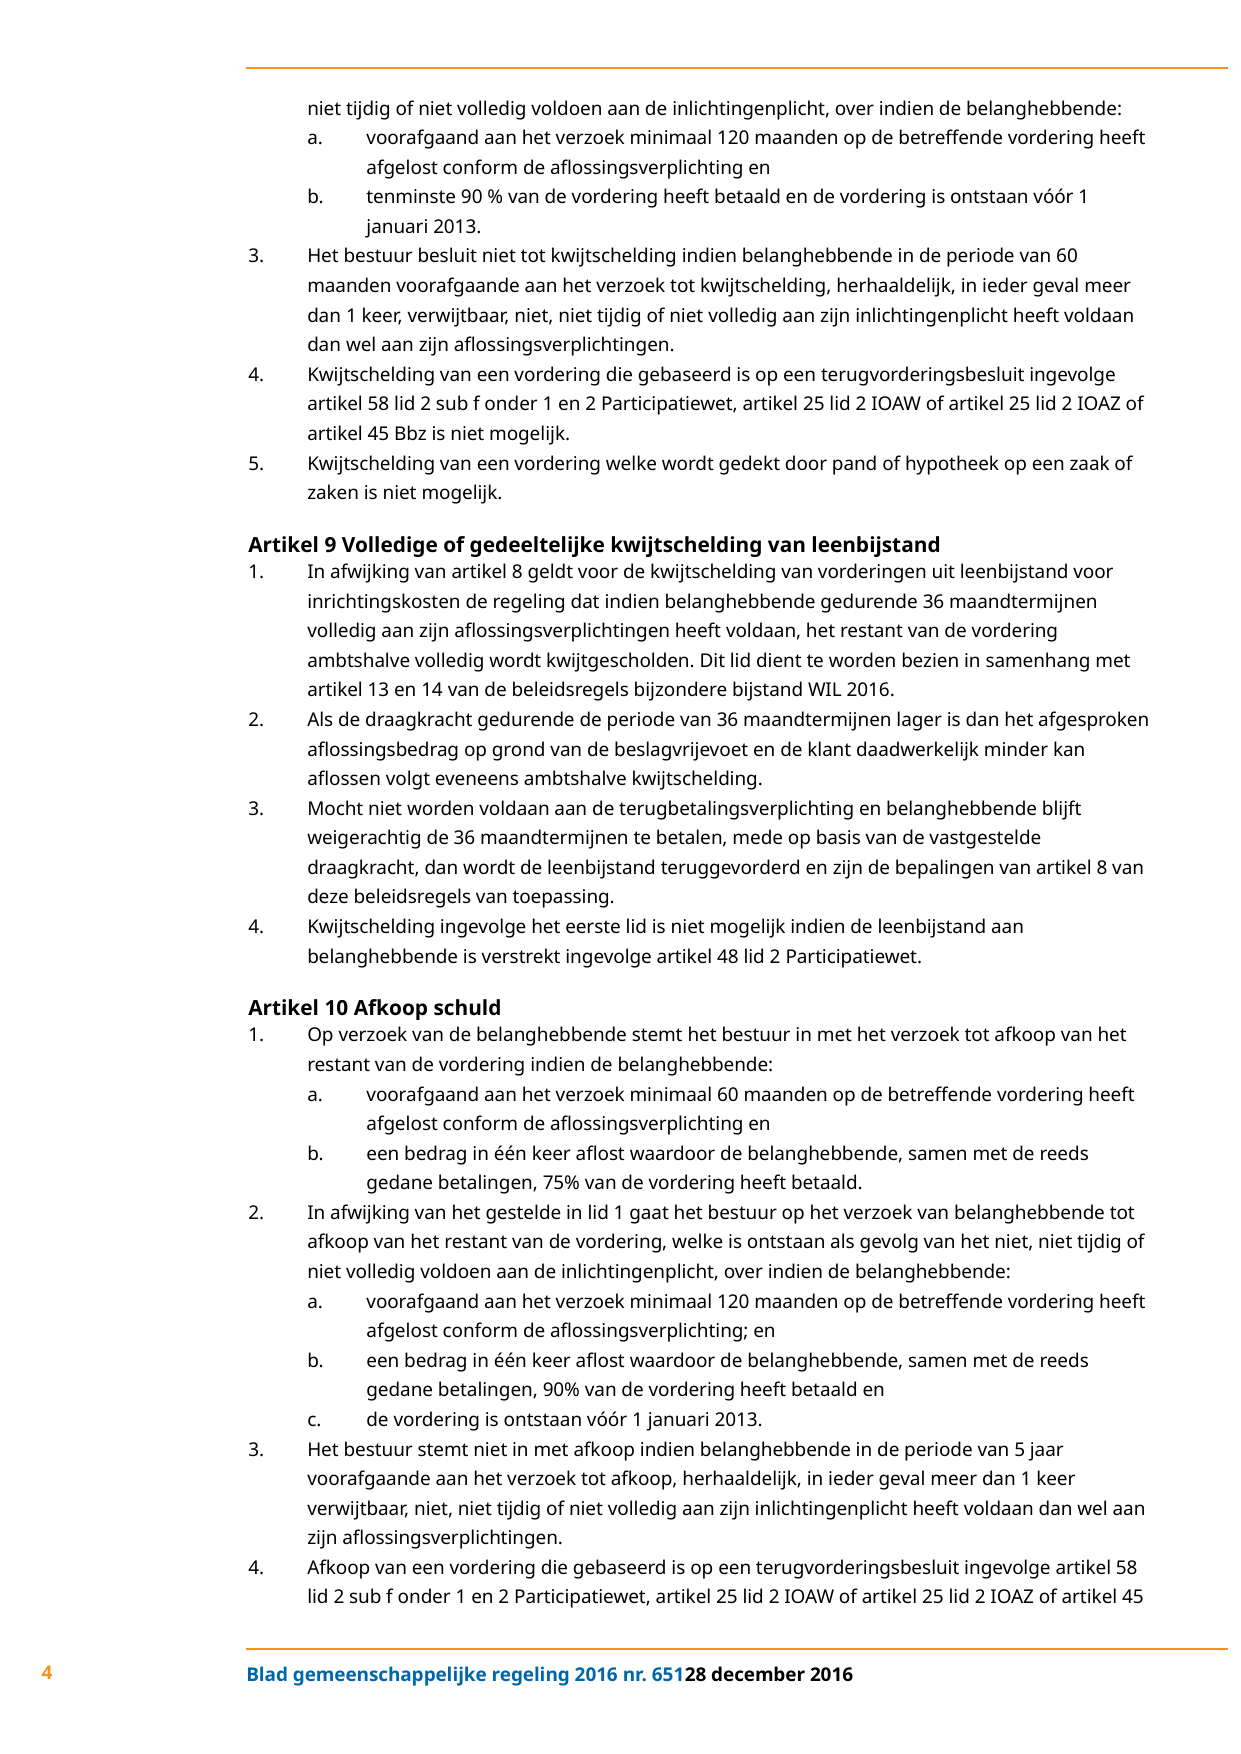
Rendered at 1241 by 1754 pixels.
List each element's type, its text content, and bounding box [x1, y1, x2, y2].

text Artikel 10 Afkoop schuld [248, 993, 1152, 1022]
list Op verzoek van de belanghebbende stemt het bestuur in met het verzoek tot afkoop van het restant van de vordering indien de belanghebbende: [248, 1022, 1152, 1077]
list Het bestuur besluit niet tot kwijtschelding indien belanghebbende in de periode van 60 maanden voorafgaande aan het verzoek tot kwijtschelding, herhaaldelijk, in ieder geval meer dan 1 keer, verwijtbaar, niet, niet tijdig of niet volledig aan zijn inlichtingenplicht heeft voldaan dan wel aan zijn aflossingsverplichtingen. [248, 243, 1152, 357]
list voorafgaand aan het verzoek minimaal 120 maanden op de betreffende vordering heeft afgelost conform de aflossingsverplichting; en [307, 1288, 1152, 1343]
list voorafgaand aan het verzoek minimaal 120 maanden op de betreffende vordering heeft afgelost conform de aflossingsverplichting en [307, 124, 1152, 180]
list een bedrag in één keer aflost waardoor de belanghebbende, samen met de reeds gedane betalingen, 90% van de vordering heeft betaald en [307, 1347, 1152, 1402]
picture [41, 47, 231, 172]
list In afwijking van artikel 8 geldt voor de kwijtschelding van vorderingen uit leenbijstand voor inrichtingskosten de regeling dat indien belanghebbende gedurende 36 maandtermijnen volledig aan zijn aflossingsverplichtingen heeft voldaan, het restant van de vordering ambtshalve volledig wordt kwijtgescholden. Dit lid dient te worden bezien in samenhang met artikel 13 en 14 van de beleidsregels bijzondere bijstand WIL 2016. [248, 558, 1152, 702]
list Afkoop van een vordering die gebaseerd is op een terugvorderingsbesluit ingevolge artikel 58 lid 2 sub f onder 1 en 2 Participatiewet, artikel 25 lid 2 IOAW of artikel 25 lid 2 IOAZ of artikel 45 [248, 1554, 1152, 1609]
list een bedrag in één keer aflost waardoor de belanghebbende, samen met de reeds gedane betalingen, 75% van de vordering heeft betaald. [307, 1140, 1152, 1195]
list Mocht niet worden voldaan aan de terugbetalingsverplichting en belanghebbende blijft weigerachtig de 36 maandtermijnen te betalen, mede op basis van de vastgestelde draagkracht, dan wordt de leenbijstand teruggevorderd en zijn de bepalingen van artikel 8 van deze beleidsregels van toepassing. [248, 795, 1152, 909]
list de vordering is ontstaan vóór 1 januari 2013. [307, 1406, 1152, 1432]
text Artikel 9 Volledige of gedeeltelijke kwijtschelding van leenbijstand [248, 530, 1152, 558]
list In afwijking van het gestelde in lid 1 gaat het bestuur op het verzoek van belanghebbende tot afkoop van het restant van de vordering, welke is ontstaan als gevolg van het niet, niet tijdig of niet volledig voldoen aan de inlichtingenplicht, over indien de belanghebbende: [248, 1199, 1152, 1284]
list Het bestuur stemt niet in met afkoop indien belanghebbende in de periode van 5 jaar voorafgaande aan het verzoek tot afkoop, herhaaldelijk, in ieder geval meer dan 1 keer verwijtbaar, niet, niet tijdig of niet volledig aan zijn inlichtingenplicht heeft voldaan dan wel aan zijn aflossingsverplichtingen. [248, 1436, 1152, 1550]
list Kwijtschelding van een vordering welke wordt gedekt door pand of hypotheek op een zaak of zaken is niet mogelijk. [248, 450, 1152, 505]
list voorafgaand aan het verzoek minimaal 60 maanden op de betreffende vordering heeft afgelost conform de aflossingsverplichting en [307, 1081, 1152, 1136]
list Kwijtschelding van een vordering die gebaseerd is op een terugvorderingsbesluit ingevolge artikel 58 lid 2 sub f onder 1 en 2 Participatiewet, artikel 25 lid 2 IOAW of artikel 25 lid 2 IOAZ of artikel 45 Bbz is niet mogelijk. [248, 361, 1152, 446]
list Kwijtschelding ingevolge het eerste lid is niet mogelijk indien de leenbijstand aan belanghebbende is verstrekt ingevolge artikel 48 lid 2 Participatiewet. [248, 913, 1152, 968]
list Als de draagkracht gedurende de periode van 36 maandtermijnen lager is dan het afgesproken aflossingsbedrag op grond van de beslagvrijevoet en de klant daadwerkelijk minder kan aflossen volgt eveneens ambtshalve kwijtschelding. [248, 706, 1152, 791]
list niet tijdig of niet volledig voldoen aan de inlichtingenplicht, over indien de belanghebbende: [248, 95, 1152, 121]
list tenminste 90 % van de vordering heeft betaald en de vordering is ontstaan vóór 1 januari 2013. [307, 183, 1152, 239]
